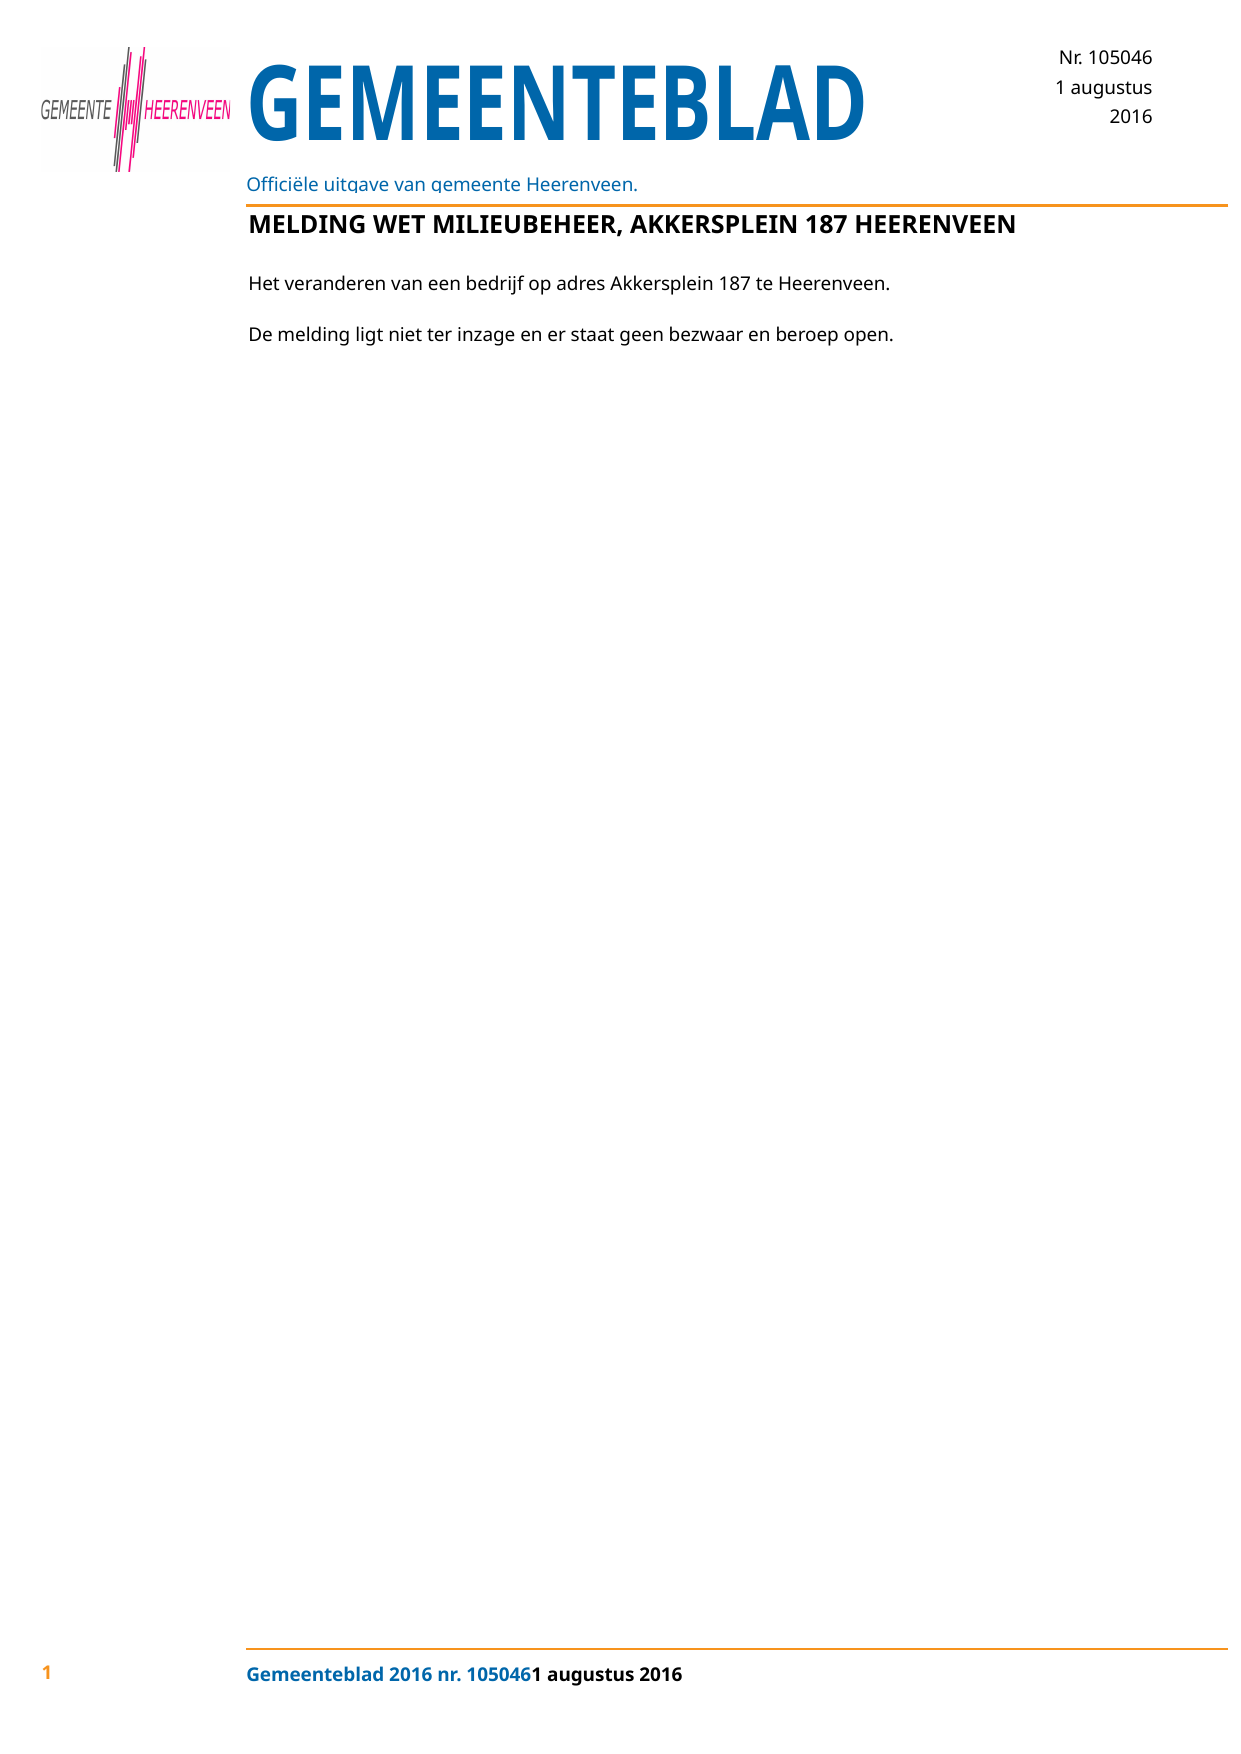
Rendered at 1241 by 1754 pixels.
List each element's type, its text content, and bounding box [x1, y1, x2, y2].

text De melding ligt niet ter inzage en er staat geen bezwaar en beroep open. [248, 321, 1152, 346]
text MELDING WET MILIEUBEHEER, AKKERSPLEIN 187 HEERENVEEN [248, 207, 1152, 241]
text Het veranderen van een bedrijf op adres Akkersplein 187 te Heerenveen. [248, 270, 1152, 296]
picture [41, 47, 231, 172]
